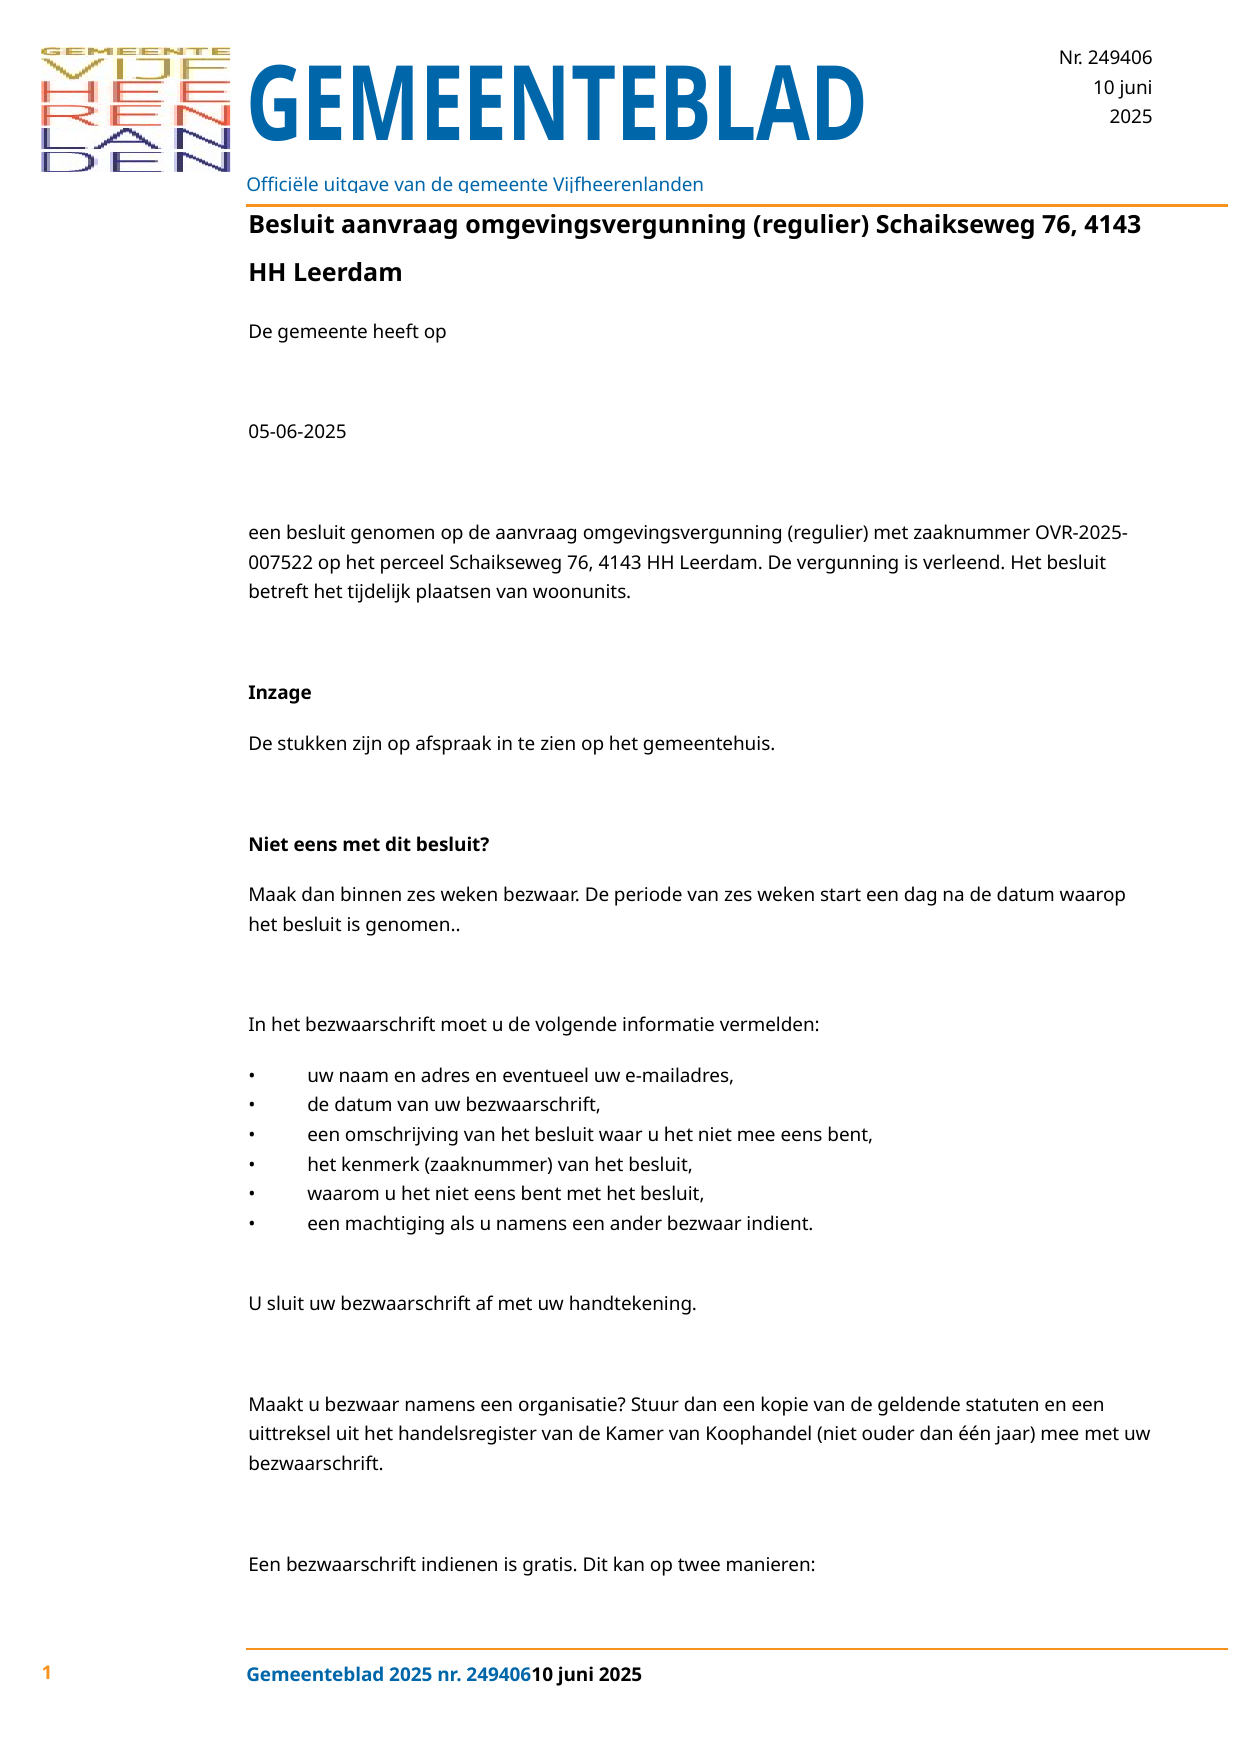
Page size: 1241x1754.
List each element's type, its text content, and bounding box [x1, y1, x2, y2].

list een machtiging als u namens een ander bezwaar indient. [248, 1210, 1152, 1236]
list uw naam en adres en eventueel uw e-mailadres, [248, 1062, 1152, 1088]
text Maak dan binnen zes weken bezwaar. De periode van zes weken start een dag na de datum waarop het besluit is genomen.. [248, 881, 1152, 937]
text Maakt u bezwaar namens een organisatie? Stuur dan een kopie van de geldende statuten en een uittreksel uit het handelsregister van de Kamer van Koophandel (niet ouder dan één jaar) mee met uw bezwaarschrift. [248, 1391, 1152, 1476]
text een besluit genomen op de aanvraag omgevingsvergunning (regulier) met zaaknummer OVR-2025-007522 op het perceel Schaikseweg 76, 4143 HH Leerdam. De vergunning is verleend. Het besluit betreft het tijdelijk plaatsen van woonunits. [248, 519, 1152, 604]
text In het bezwaarschrift moet u de volgende informatie vermelden: [248, 1012, 1152, 1037]
text U sluit uw bezwaarschrift af met uw handtekening. [248, 1290, 1152, 1316]
list de datum van uw bezwaarschrift, [248, 1092, 1152, 1117]
text De gemeente heeft op [248, 318, 1152, 344]
text 05-06-2025 [248, 419, 1152, 444]
text De stukken zijn op afspraak in te zien op het gemeentehuis. [248, 730, 1152, 756]
text Besluit aanvraag omgevingsvergunning (regulier) Schaikseweg 76, 4143 HH Leerdam [248, 207, 1152, 288]
text Een bezwaarschrift indienen is gratis. Dit kan op twee manieren: [248, 1551, 1152, 1577]
picture [41, 47, 231, 172]
text Niet eens met dit besluit? [248, 831, 1152, 857]
list waarom u het niet eens bent met het besluit, [248, 1180, 1152, 1206]
text Inzage [248, 679, 1152, 705]
list het kenmerk (zaaknummer) van het besluit, [248, 1151, 1152, 1177]
list een omschrijving van het besluit waar u het niet mee eens bent, [248, 1121, 1152, 1147]
